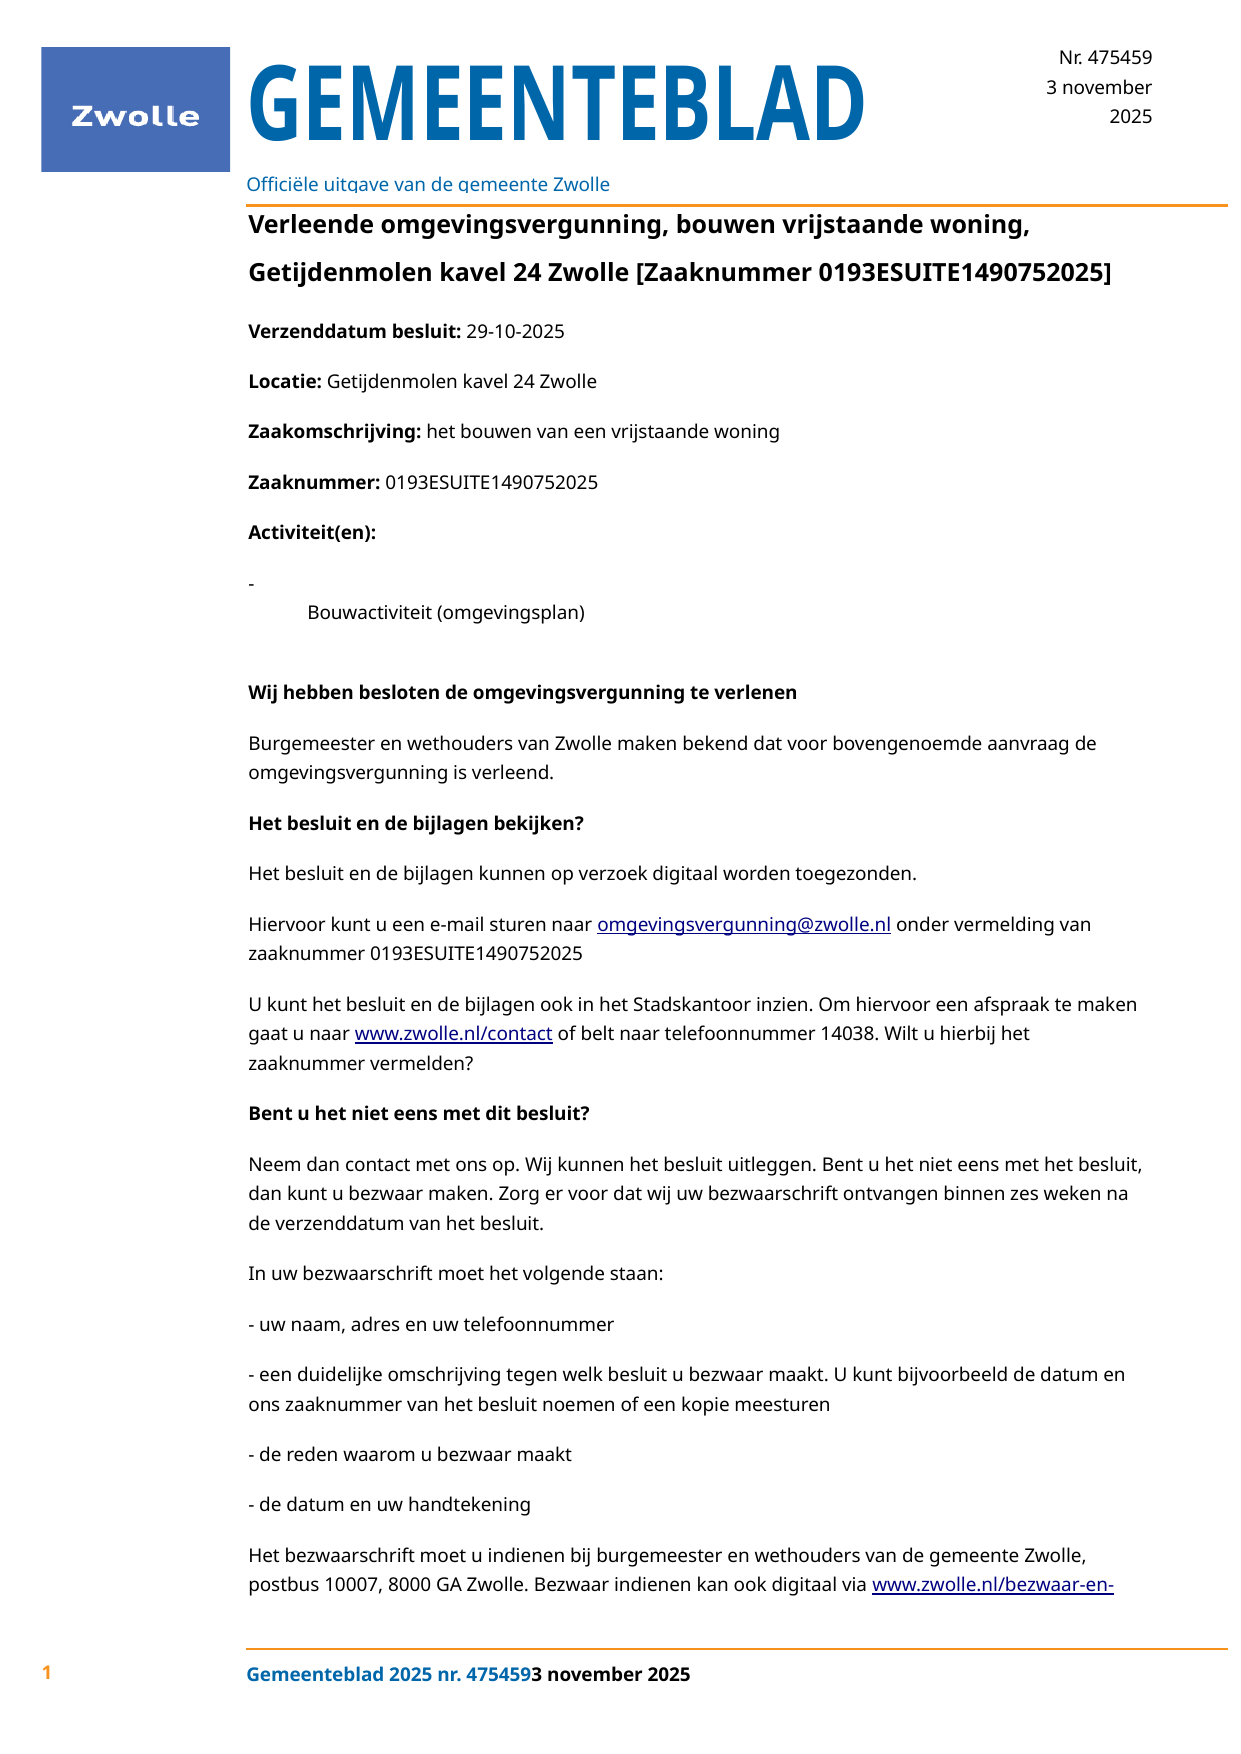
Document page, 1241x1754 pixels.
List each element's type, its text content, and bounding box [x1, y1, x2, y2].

text Verzenddatum besluit: 29-10-2025 [248, 318, 1152, 344]
text Bent u het niet eens met dit besluit? [248, 1100, 1152, 1126]
text In uw bezwaarschrift moet het volgende staan: [248, 1260, 1152, 1286]
text - uw naam, adres en uw telefoonnummer [248, 1311, 1152, 1337]
text U kunt het besluit en de bijlagen ook in het Stadskantoor inzien. Om hiervoor een afspraak te maken gaat u naar www.zwolle.nl/contact of belt naar telefoonnummer 14038. Wilt u hierbij het zaaknummer vermelden? [248, 991, 1152, 1076]
picture [41, 47, 231, 172]
text - een duidelijke omschrijving tegen welk besluit u bezwaar maakt. U kunt bijvoorbeeld de datum en ons zaaknummer van het besluit noemen of een kopie meesturen [248, 1361, 1152, 1417]
text Locatie: Getijdenmolen kavel 24 Zwolle [248, 368, 1152, 394]
text Het besluit en de bijlagen bekijken? [248, 810, 1152, 836]
text Zaaknummer: 0193ESUITE1490752025 [248, 469, 1152, 495]
text Neem dan contact met ons op. Wij kunnen het besluit uitleggen. Bent u het niet eens met het besluit, dan kunt u bezwaar maken. Zorg er voor dat wij uw bezwaarschrift ontvangen binnen zes weken na de verzenddatum van het besluit. [248, 1151, 1152, 1236]
text Het bezwaarschrift moet u indienen bij burgemeester en wethouders van de gemeente Zwolle, postbus 10007, 8000 GA Zwolle. Bezwaar indienen kan ook digitaal via www.zwolle.nl/bezwaar-en- [248, 1542, 1152, 1597]
text Activiteit(en): [248, 519, 1152, 545]
text Hiervoor kunt u een e-mail sturen naar omgevingsvergunning@zwolle.nl onder vermelding van zaaknummer 0193ESUITE1490752025 [248, 911, 1152, 966]
list Bouwactiviteit (omgevingsplan) [248, 599, 1152, 625]
text Zaakomschrijving: het bouwen van een vrijstaande woning [248, 419, 1152, 444]
text Burgemeester en wethouders van Zwolle maken bekend dat voor bovengenoemde aanvraag de omgevingsvergunning is verleend. [248, 730, 1152, 785]
text Verleende omgevingsvergunning, bouwen vrijstaande woning, Getijdenmolen kavel 24 Zwolle [Zaaknummer 0193ESUITE1490752025] [248, 207, 1152, 288]
text - de reden waarom u bezwaar maakt [248, 1441, 1152, 1467]
text - de datum en uw handtekening [248, 1492, 1152, 1517]
text Wij hebben besloten de omgevingsvergunning te verlenen [248, 679, 1152, 705]
text Het besluit en de bijlagen kunnen op verzoek digitaal worden toegezonden. [248, 860, 1152, 886]
